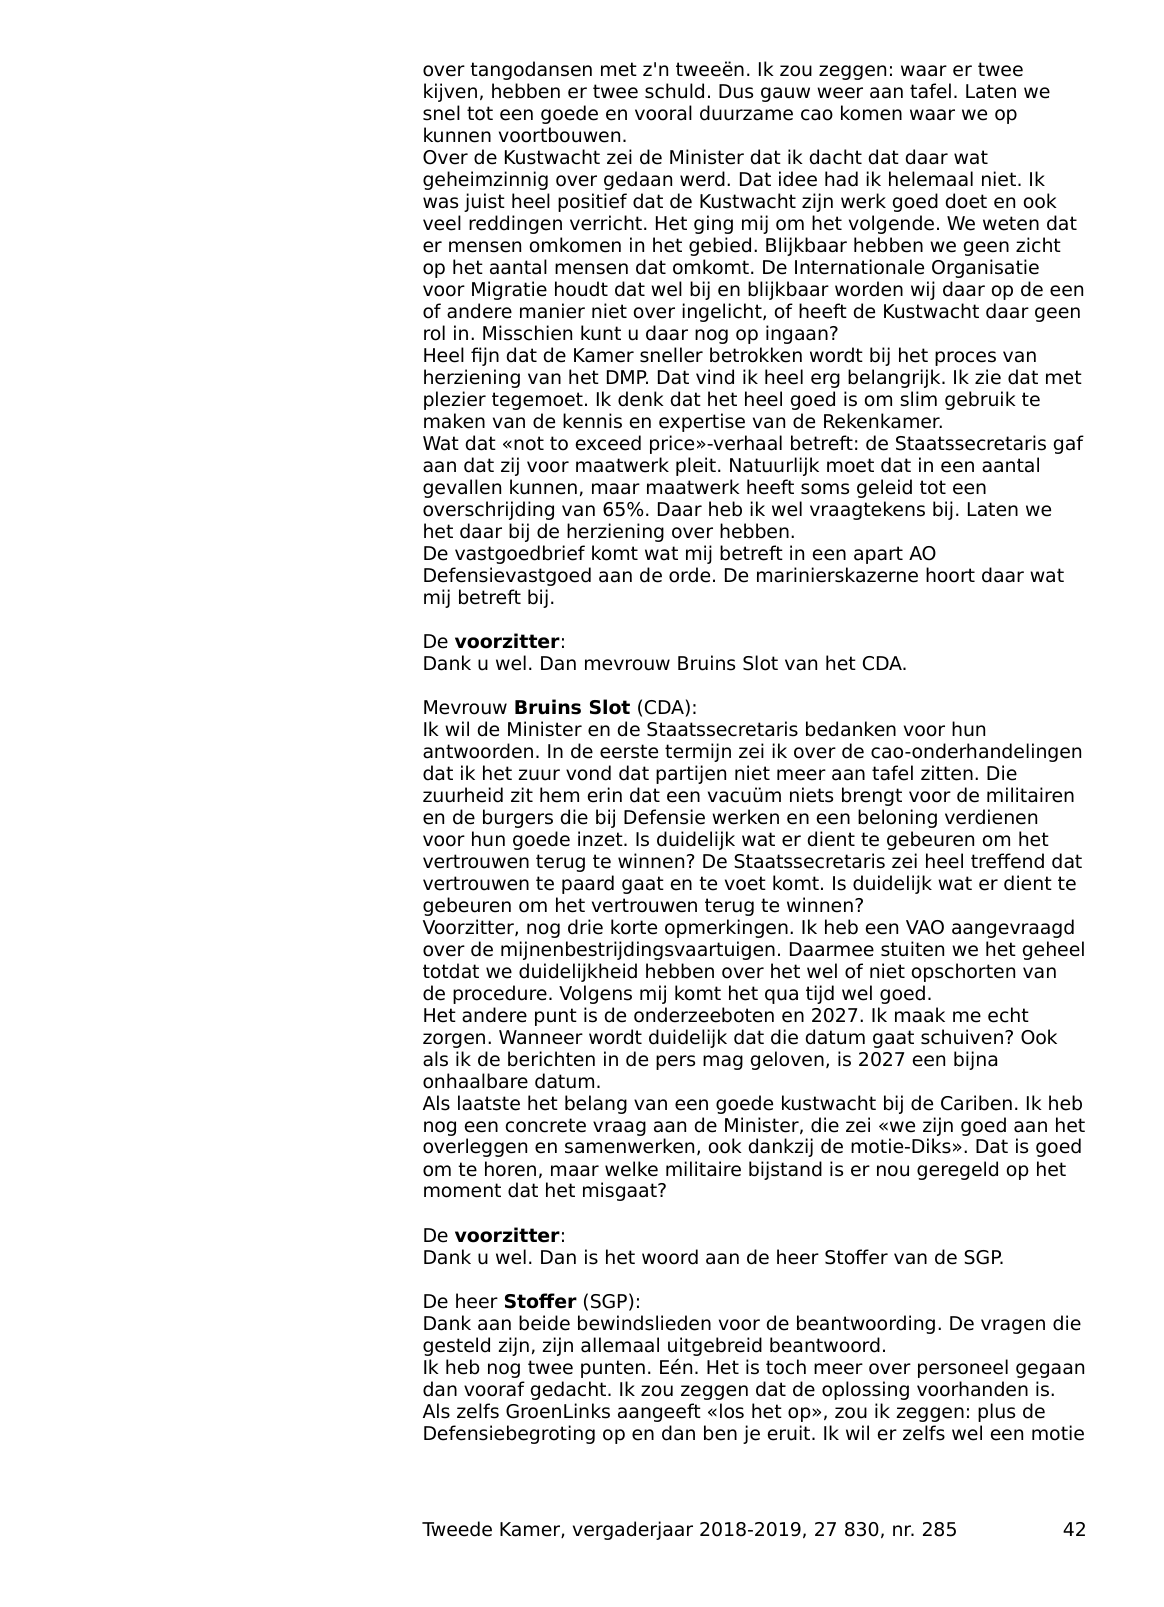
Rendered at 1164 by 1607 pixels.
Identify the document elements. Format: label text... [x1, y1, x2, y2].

text Als laatste het belang van een goede kustwacht bij de Cariben. Ik heb nog een concrete vraag aan de Minister, die zei «we zijn goed aan het overleggen en samenwerken, ook dankzij de motie-Diks». Dat is goed om te horen, maar welke militaire bijstand is er nou geregeld op het moment dat het misgaat? [422, 1092, 1087, 1202]
text Ik heb nog twee punten. Eén. Het is toch meer over personeel gegaan dan vooraf gedacht. Ik zou zeggen dat de oplossing voorhanden is. Als zelfs GroenLinks aangeeft «los het op», zou ik zeggen: plus de Defensiebegroting op en dan ben je eruit. Ik wil er zelfs wel een motie [422, 1357, 1087, 1444]
text Dank aan beide bewindslieden voor de beantwoording. De vragen die gesteld zijn, zijn allemaal uitgebreid beantwoord. [422, 1313, 1087, 1357]
text over tangodansen met z'n tweeën. Ik zou zeggen: waar er twee kijven, hebben er twee schuld. Dus gauw weer aan tafel. Laten we snel tot een goede en vooral duurzame cao komen waar we op kunnen voortbouwen. [422, 59, 1087, 147]
text Over de Kustwacht zei de Minister dat ik dacht dat daar wat geheimzinnig over gedaan werd. Dat idee had ik helemaal niet. Ik was juist heel positief dat de Kustwacht zijn werk goed doet en ook veel reddingen verricht. Het ging mij om het volgende. We weten dat er mensen omkomen in het gebied. Blijkbaar hebben we geen zicht op het aantal mensen dat omkomt. De Internationale Organisatie voor Migratie houdt dat wel bij en blijkbaar worden wij daar op de een of andere manier niet over ingelicht, of heeft de Kustwacht daar geen rol in. Misschien kunt u daar nog op ingaan? [422, 147, 1087, 345]
text Dank u wel. Dan is het woord aan de heer Stoffer van de SGP. [422, 1247, 1087, 1268]
text Mevrouw Bruins Slot (CDA): [422, 697, 1087, 719]
text De vastgoedbrief komt wat mij betreft in een apart AO Defensievastgoed aan de orde. De marinierskazerne hoort daar wat mij betreft bij. [422, 543, 1087, 608]
text Het andere punt is de onderzeeboten en 2027. Ik maak me echt zorgen. Wanneer wordt duidelijk dat die datum gaat schuiven? Ook als ik de berichten in de pers mag geloven, is 2027 een bijna onhaalbare datum. [422, 1004, 1087, 1092]
text Heel fijn dat de Kamer sneller betrokken wordt bij het proces van herziening van het DMP. Dat vind ik heel erg belangrijk. Ik zie dat met plezier tegemoet. Ik denk dat het heel goed is om slim gebruik te maken van de kennis en expertise van de Rekenkamer. [422, 345, 1087, 433]
text Voorzitter, nog drie korte opmerkingen. Ik heb een VAO aangevraagd over de mijnenbestrijdingsvaartuigen. Daarmee stuiten we het geheel totdat we duidelijkheid hebben over het wel of niet opschorten van de procedure. Volgens mij komt het qua tijd wel goed. [422, 917, 1087, 1004]
text De voorzitter: [422, 631, 1087, 653]
text De heer Stoffer (SGP): [422, 1291, 1087, 1313]
text Ik wil de Minister en de Staatssecretaris bedanken voor hun antwoorden. In de eerste termijn zei ik over de cao-onderhandelingen dat ik het zuur vond dat partijen niet meer aan tafel zitten. Die zuurheid zit hem erin dat een vacuüm niets brengt voor de militairen en de burgers die bij Defensie werken en een beloning verdienen voor hun goede inzet. Is duidelijk wat er dient te gebeuren om het vertrouwen terug te winnen? De Staatssecretaris zei heel treffend dat vertrouwen te paard gaat en te voet komt. Is duidelijk wat er dient te gebeuren om het vertrouwen terug te winnen? [422, 719, 1087, 917]
text Dank u wel. Dan mevrouw Bruins Slot van het CDA. [422, 653, 1087, 675]
text Wat dat «not to exceed price»-verhaal betreft: de Staatssecretaris gaf aan dat zij voor maatwerk pleit. Natuurlijk moet dat in een aantal gevallen kunnen, maar maatwerk heeft soms geleid tot een overschrijding van 65%. Daar heb ik wel vraagtekens bij. Laten we het daar bij de herziening over hebben. [422, 433, 1087, 543]
text De voorzitter: [422, 1224, 1087, 1247]
